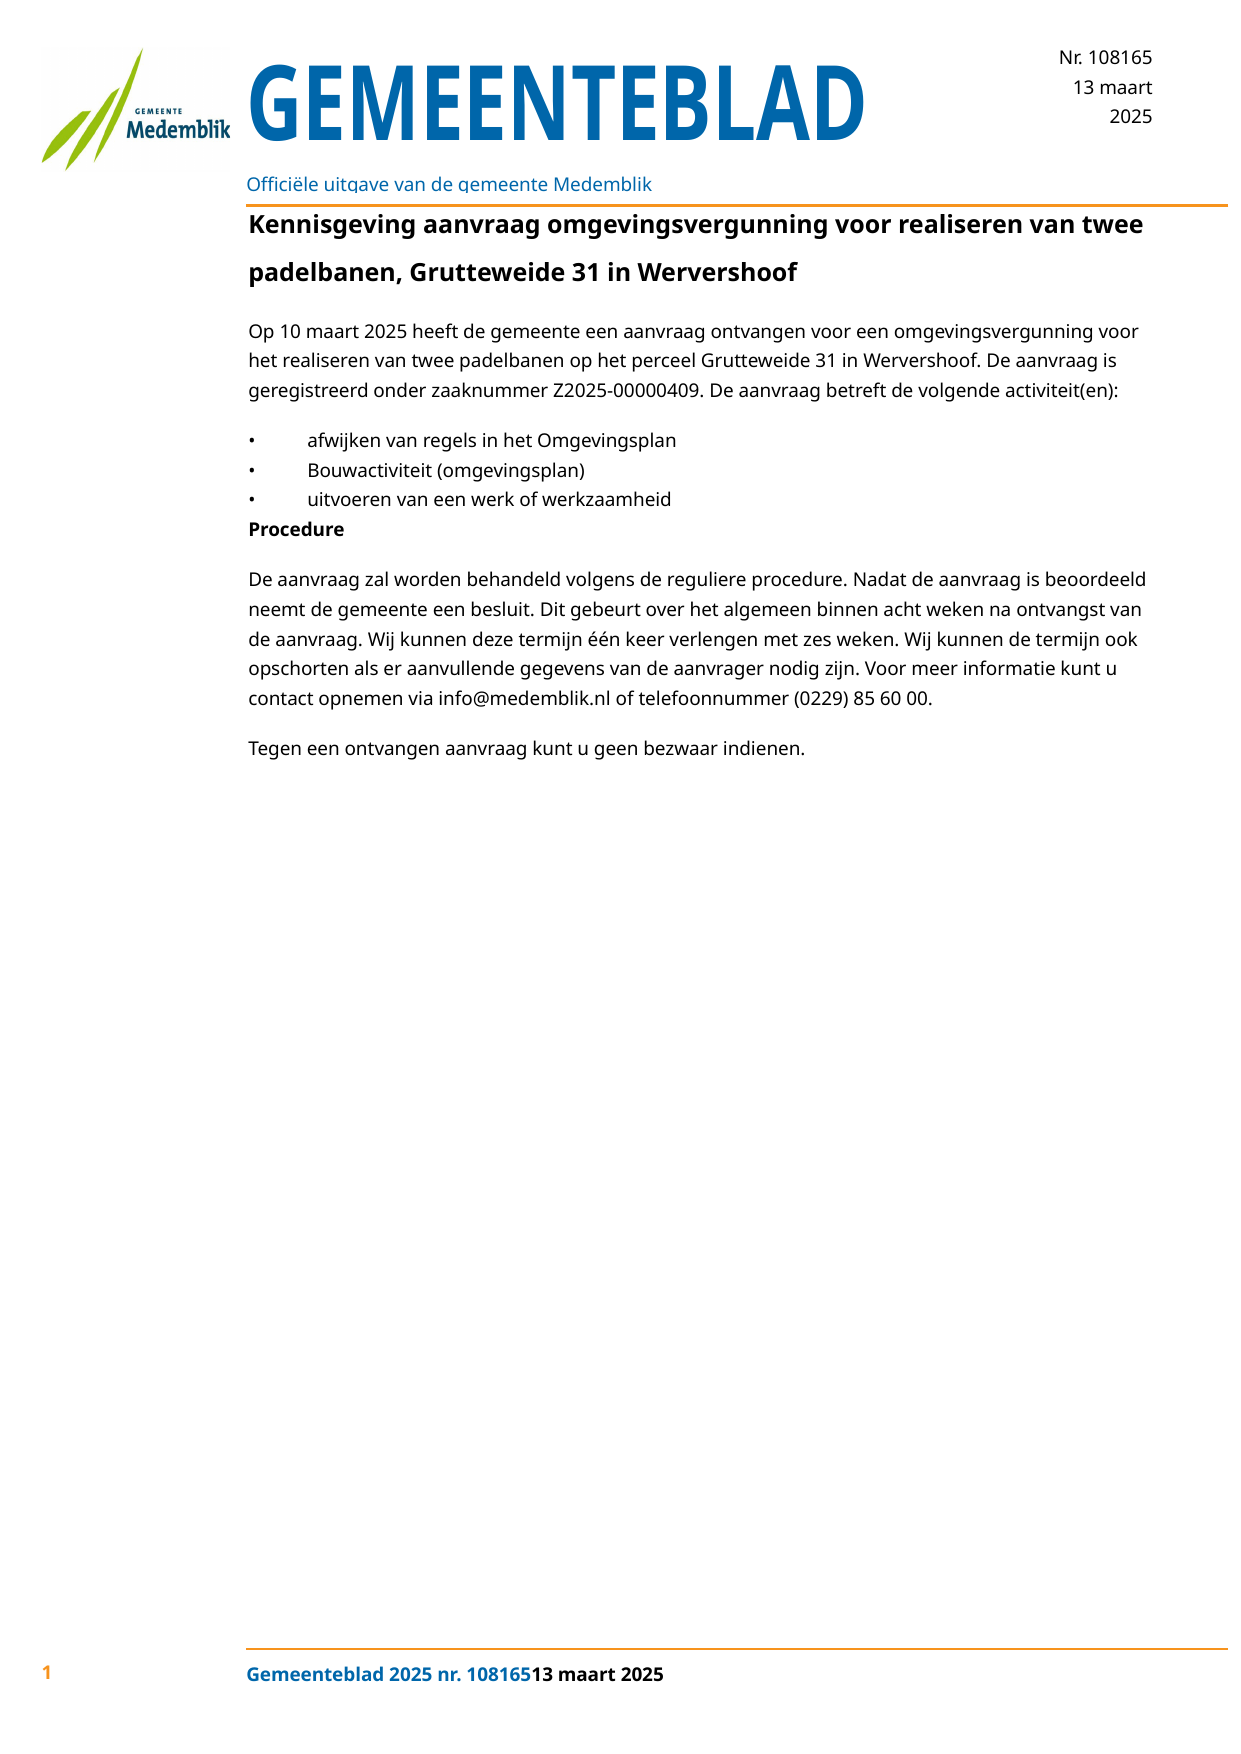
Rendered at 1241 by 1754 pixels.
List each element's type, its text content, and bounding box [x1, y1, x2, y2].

list uitvoeren van een werk of werkzaamheid [248, 487, 1152, 512]
text Procedure [248, 516, 1152, 542]
text Tegen een ontvangen aanvraag kunt u geen bezwaar indienen. [248, 735, 1152, 761]
text Kennisgeving aanvraag omgevingsvergunning voor realiseren van twee padelbanen, Grutteweide 31 in Wervershoof [248, 207, 1152, 288]
text De aanvraag zal worden behandeld volgens de reguliere procedure. Nadat de aanvraag is beoordeeld neemt de gemeente een besluit. Dit gebeurt over het algemeen binnen acht weken na ontvangst van de aanvraag. Wij kunnen deze termijn één keer verlengen met zes weken. Wij kunnen de termijn ook opschorten als er aanvullende gegevens van de aanvrager nodig zijn. Voor meer informatie kunt u contact opnemen via info@medemblik.nl of telefoonnummer (0229) 85 60 00. [248, 567, 1152, 711]
picture [41, 47, 231, 172]
text Op 10 maart 2025 heeft de gemeente een aanvraag ontvangen voor een omgevingsvergunning voor het realiseren van twee padelbanen op het perceel Grutteweide 31 in Wervershoof. De aanvraag is geregistreerd onder zaaknummer Z2025-00000409. De aanvraag betreft de volgende activiteit(en): [248, 318, 1152, 403]
list Bouwactiviteit (omgevingsplan) [248, 457, 1152, 483]
list afwijken van regels in het Omgevingsplan [248, 427, 1152, 453]
